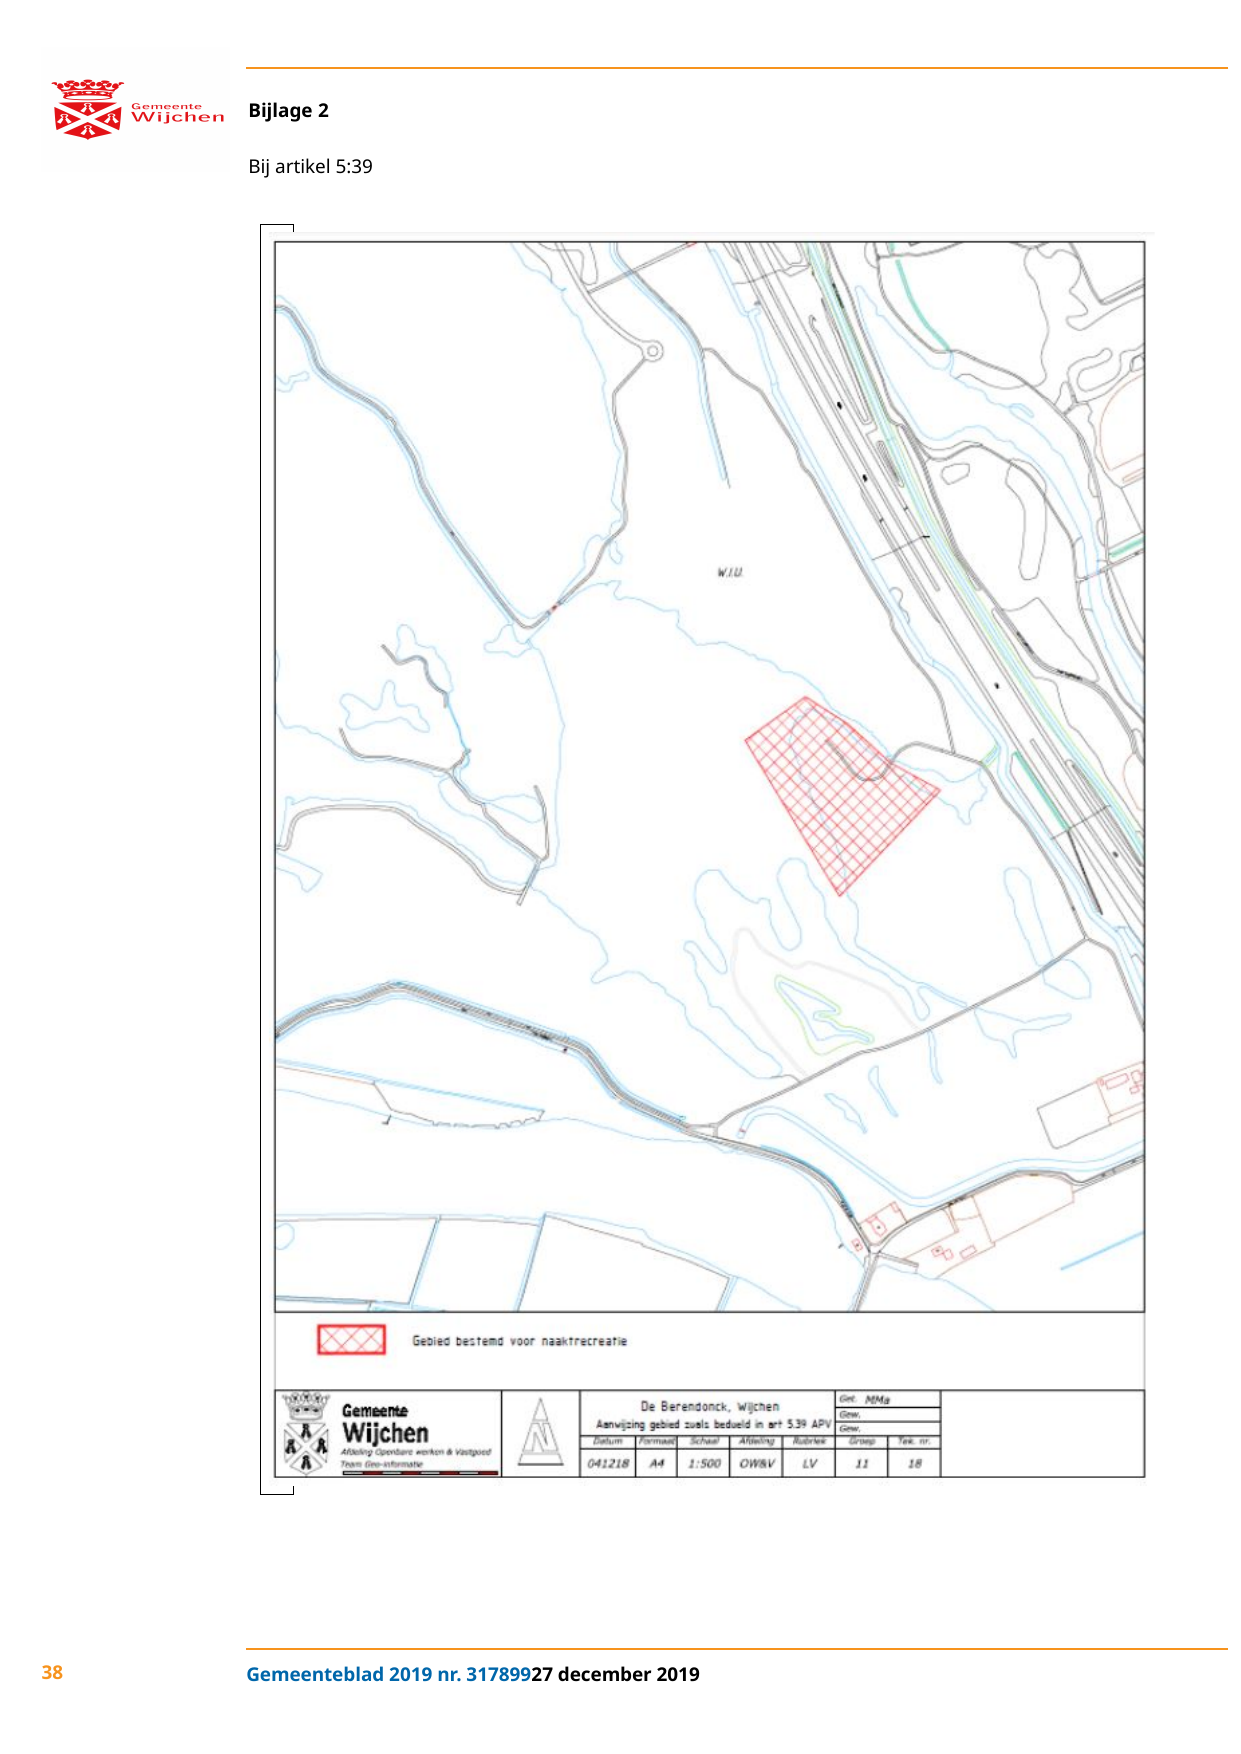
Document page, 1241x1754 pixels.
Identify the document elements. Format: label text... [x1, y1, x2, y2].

picture [268, 232, 1155, 1486]
text Bijlage 2 [248, 95, 1152, 123]
text Bij artikel 5:39 [248, 153, 1152, 179]
picture [41, 47, 231, 172]
